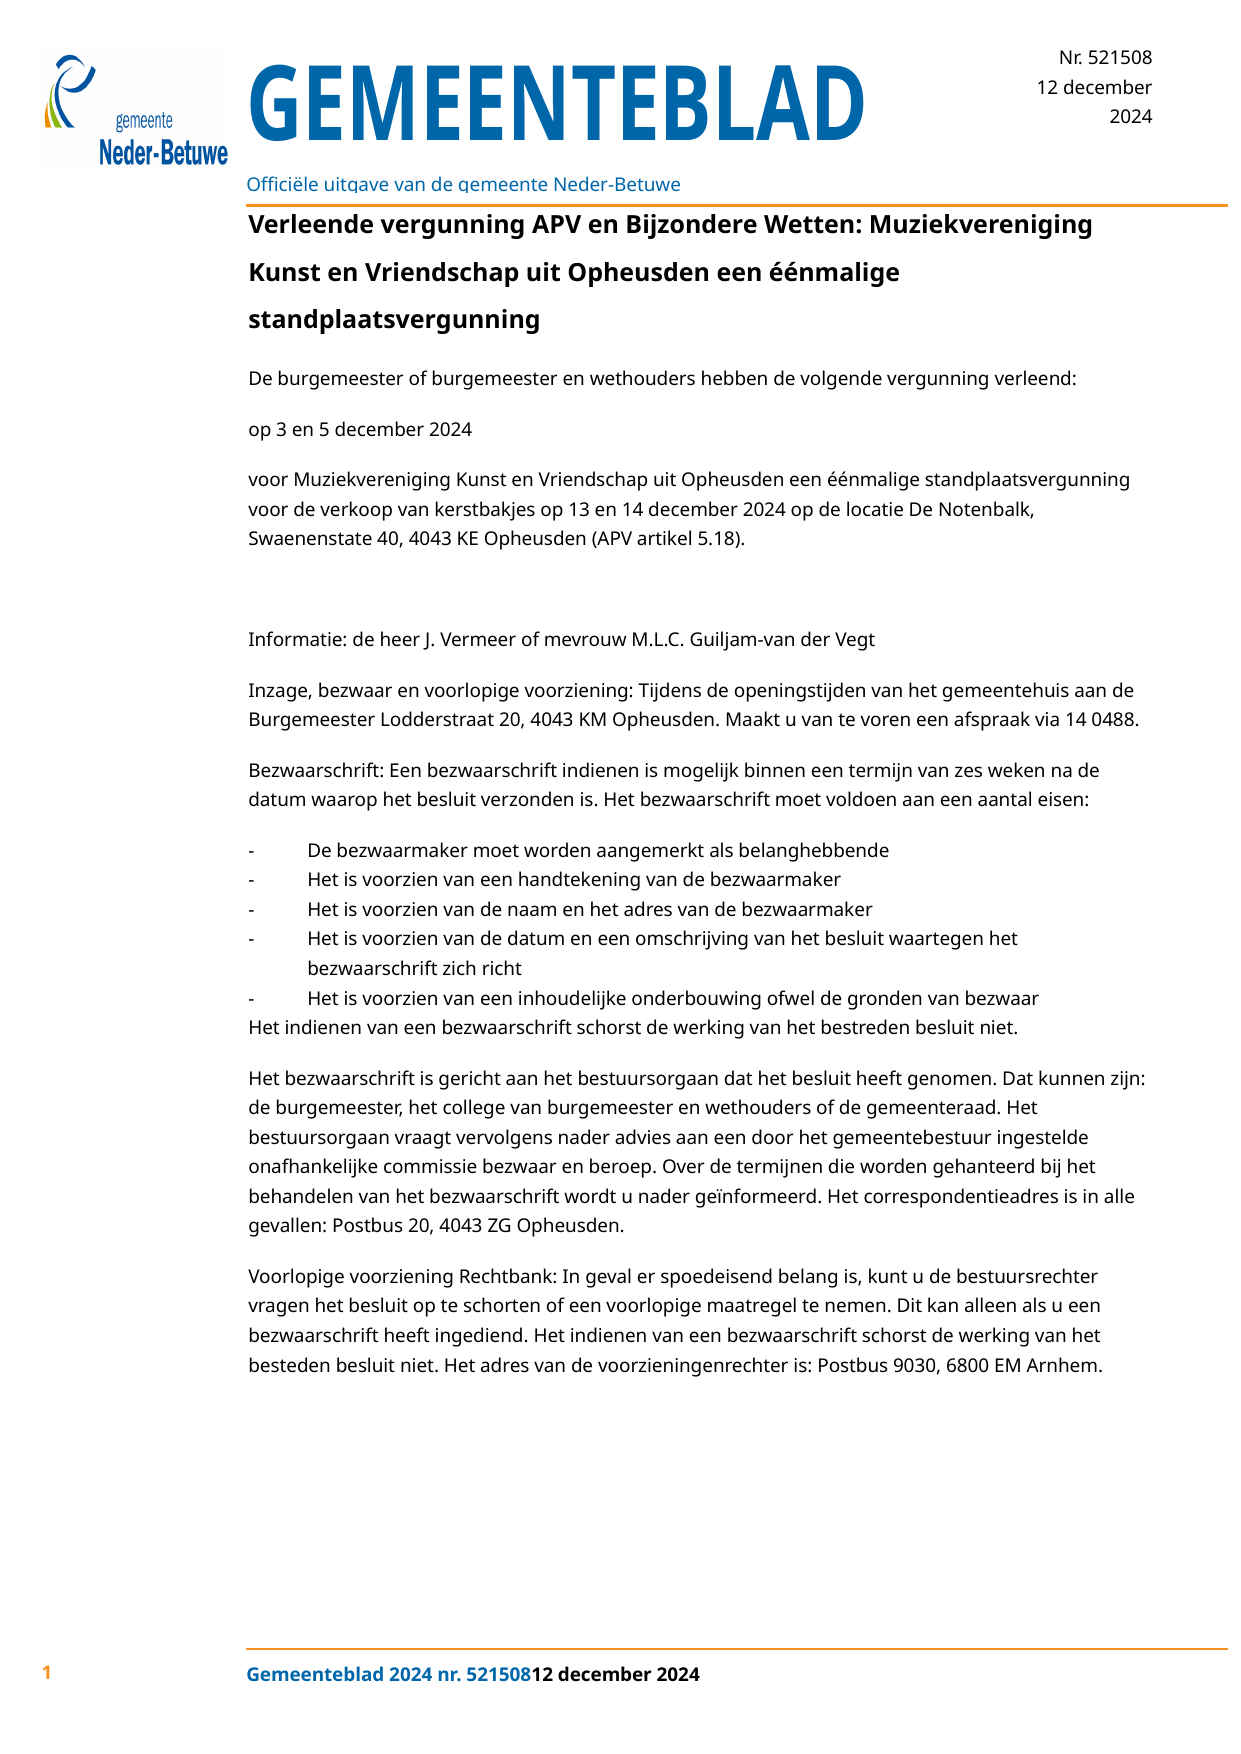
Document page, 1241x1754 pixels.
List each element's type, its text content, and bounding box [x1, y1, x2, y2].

text voor Muziekvereniging Kunst en Vriendschap uit Opheusden een éénmalige standplaatsvergunning voor de verkoop van kerstbakjes op 13 en 14 december 2024 op de locatie De Notenbalk, Swaenenstate 40, 4043 KE Opheusden (APV artikel 5.18). [248, 466, 1152, 551]
text Informatie: de heer J. Vermeer of mevrouw M.L.C. Guiljam-van der Vegt [248, 626, 1152, 652]
list Het is voorzien van de naam en het adres van de bezwaarmaker [248, 896, 1152, 922]
text Verleende vergunning APV en Bijzondere Wetten: Muziekvereniging Kunst en Vriendschap uit Opheusden een éénmalige standplaatsvergunning [248, 207, 1152, 336]
list De bezwaarmaker moet worden aangemerkt als belanghebbende [248, 837, 1152, 862]
text Voorlopige voorziening Rechtbank: In geval er spoedeisend belang is, kunt u de bestuursrechter vragen het besluit op te schorten of een voorlopige maatregel te nemen. Dit kan alleen als u een bezwaarschrift heeft ingediend. Het indienen van een bezwaarschrift schorst de werking van het besteden besluit niet. Het adres van de voorzieningenrechter is: Postbus 9030, 6800 EM Arnhem. [248, 1263, 1152, 1377]
list Het is voorzien van de datum en een omschrijving van het besluit waartegen het bezwaarschrift zich richt [248, 926, 1152, 981]
text op 3 en 5 december 2024 [248, 416, 1152, 442]
text Bezwaarschrift: Een bezwaarschrift indienen is mogelijk binnen een termijn van zes weken na de datum waarop het besluit verzonden is. Het bezwaarschrift moet voldoen aan een aantal eisen: [248, 757, 1152, 812]
text De burgemeester of burgemeester en wethouders hebben de volgende vergunning verleend: [248, 366, 1152, 391]
text Het bezwaarschrift is gericht aan het bestuursorgaan dat het besluit heeft genomen. Dat kunnen zijn: de burgemeester, het college van burgemeester en wethouders of de gemeenteraad. Het bestuursorgaan vraagt vervolgens nader advies aan een door het gemeentebestuur ingestelde onafhankelijke commissie bezwaar en beroep. Over de termijnen die worden gehanteerd bij het behandelen van het bezwaarschrift wordt u nader geïnformeerd. Het correspondentieadres is in alle gevallen: Postbus 20, 4043 ZG Opheusden. [248, 1065, 1152, 1238]
list Het is voorzien van een inhoudelijke onderbouwing ofwel de gronden van bezwaar [248, 985, 1152, 1010]
text Inzage, bezwaar en voorlopige voorziening: Tijdens de openingstijden van het gemeentehuis aan de Burgemeester Lodderstraat 20, 4043 KM Opheusden. Maakt u van te voren een afspraak via 14 0488. [248, 677, 1152, 732]
picture [41, 47, 231, 172]
text Het indienen van een bezwaarschrift schorst de werking van het bestreden besluit niet. [248, 1014, 1152, 1040]
list Het is voorzien van een handtekening van de bezwaarmaker [248, 866, 1152, 892]
